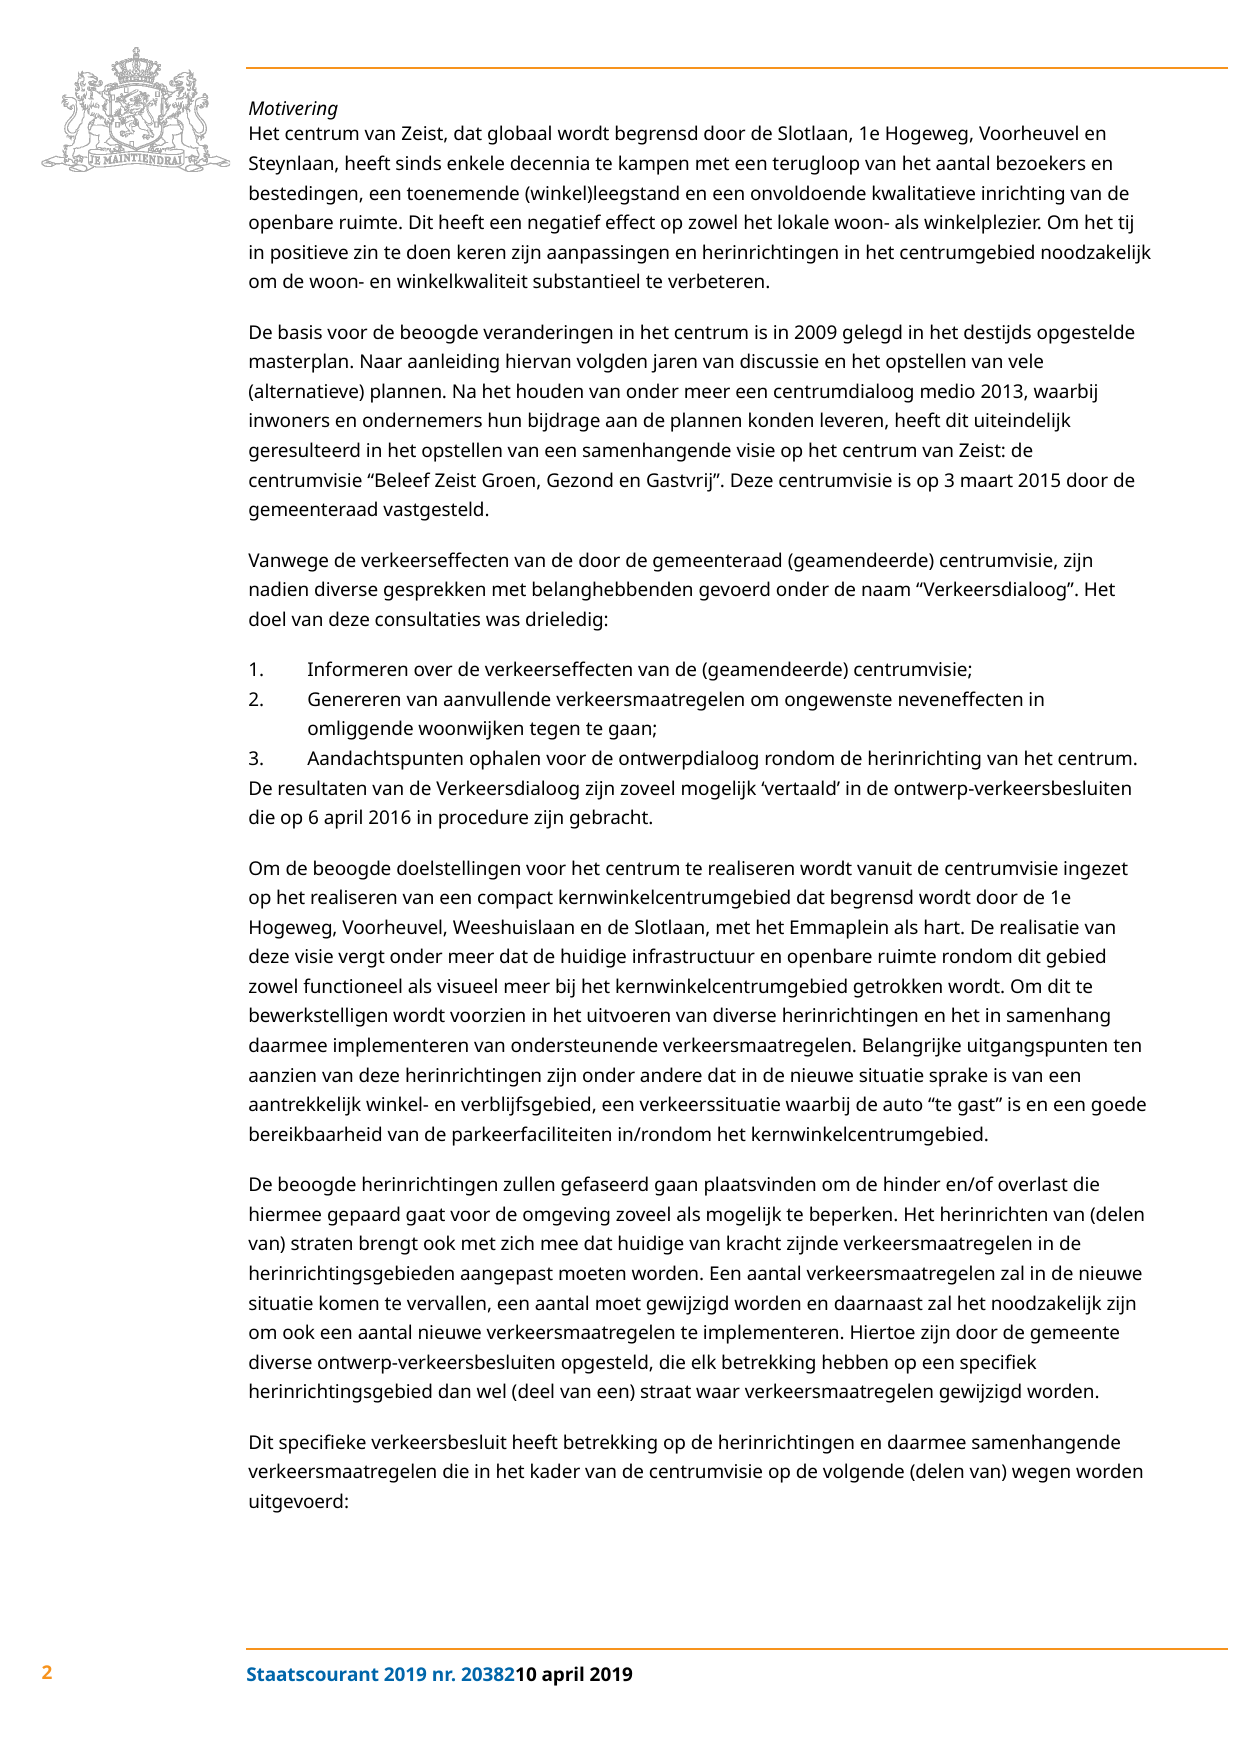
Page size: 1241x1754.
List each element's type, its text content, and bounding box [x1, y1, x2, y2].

text Motivering [248, 95, 1152, 121]
list Genereren van aanvullende verkeersmaatregelen om ongewenste neveneffecten in omliggende woonwijken tegen te gaan; [248, 686, 1152, 741]
text De beoogde herinrichtingen zullen gefaseerd gaan plaatsvinden om de hinder en/of overlast die hiermee gepaard gaat voor de omgeving zoveel als mogelijk te beperken. Het herinrichten van (delen van) straten brengt ook met zich mee dat huidige van kracht zijnde verkeersmaatregelen in de herinrichtingsgebieden aangepast moeten worden. Een aantal verkeersmaatregelen zal in de nieuwe situatie komen te vervallen, een aantal moet gewijzigd worden en daarnaast zal het noodzakelijk zijn om ook een aantal nieuwe verkeersmaatregelen te implementeren. Hiertoe zijn door de gemeente diverse ontwerp-verkeersbesluiten opgesteld, die elk betrekking hebben op een specifiek herinrichtingsgebied dan wel (deel van een) straat waar verkeersmaatregelen gewijzigd worden. [248, 1171, 1152, 1404]
picture [41, 47, 231, 172]
list Aandachtspunten ophalen voor de ontwerpdialoog rondom de herinrichting van het centrum. [248, 745, 1152, 771]
text Het centrum van Zeist, dat globaal wordt begrensd door de Slotlaan, 1e Hogeweg, Voorheuvel en Steynlaan, heeft sinds enkele decennia te kampen met een terugloop van het aantal bezoekers en bestedingen, een toenemende (winkel)leegstand en een onvoldoende kwalitatieve inrichting van de openbare ruimte. Dit heeft een negatief effect op zowel het lokale woon- als winkelplezier. Om het tij in positieve zin te doen keren zijn aanpassingen en herinrichtingen in het centrumgebied noodzakelijk om de woon- en winkelkwaliteit substantieel te verbeteren. [248, 121, 1152, 294]
list Informeren over de verkeerseffecten van de (geamendeerde) centrumvisie; [248, 656, 1152, 682]
text Vanwege de verkeerseffecten van de door de gemeenteraad (geamendeerde) centrumvisie, zijn nadien diverse gesprekken met belanghebbenden gevoerd onder de naam “Verkeersdialoog”. Het doel van deze consultaties was drieledig: [248, 547, 1152, 632]
text De resultaten van de Verkeersdialoog zijn zoveel mogelijk ‘vertaald’ in de ontwerp-verkeersbesluiten die op 6 april 2016 in procedure zijn gebracht. [248, 775, 1152, 830]
text De basis voor de beoogde veranderingen in het centrum is in 2009 gelegd in het destijds opgestelde masterplan. Naar aanleiding hiervan volgden jaren van discussie en het opstellen van vele (alternatieve) plannen. Na het houden van onder meer een centrumdialoog medio 2013, waarbij inwoners en ondernemers hun bijdrage aan de plannen konden leveren, heeft dit uiteindelijk geresulteerd in het opstellen van een samenhangende visie op het centrum van Zeist: de centrumvisie “Beleef Zeist Groen, Gezond en Gastvrij”. Deze centrumvisie is op 3 maart 2015 door de gemeenteraad vastgesteld. [248, 319, 1152, 522]
text Om de beoogde doelstellingen voor het centrum te realiseren wordt vanuit de centrumvisie ingezet op het realiseren van een compact kernwinkelcentrumgebied dat begrensd wordt door de 1e Hogeweg, Voorheuvel, Weeshuislaan en de Slotlaan, met het Emmaplein als hart. De realisatie van deze visie vergt onder meer dat de huidige infrastructuur en openbare ruimte rondom dit gebied zowel functioneel als visueel meer bij het kernwinkelcentrumgebied getrokken wordt. Om dit te bewerkstelligen wordt voorzien in het uitvoeren van diverse herinrichtingen en het in samenhang daarmee implementeren van ondersteunende verkeersmaatregelen. Belangrijke uitgangspunten ten aanzien van deze herinrichtingen zijn onder andere dat in de nieuwe situatie sprake is van een aantrekkelijk winkel- en verblijfsgebied, een verkeerssituatie waarbij de auto “te gast” is en een goede bereikbaarheid van de parkeerfaciliteiten in/rondom het kernwinkelcentrumgebied. [248, 855, 1152, 1147]
text Dit specifieke verkeersbesluit heeft betrekking op de herinrichtingen en daarmee samenhangende verkeersmaatregelen die in het kader van de centrumvisie op de volgende (delen van) wegen worden uitgevoerd: [248, 1429, 1152, 1514]
